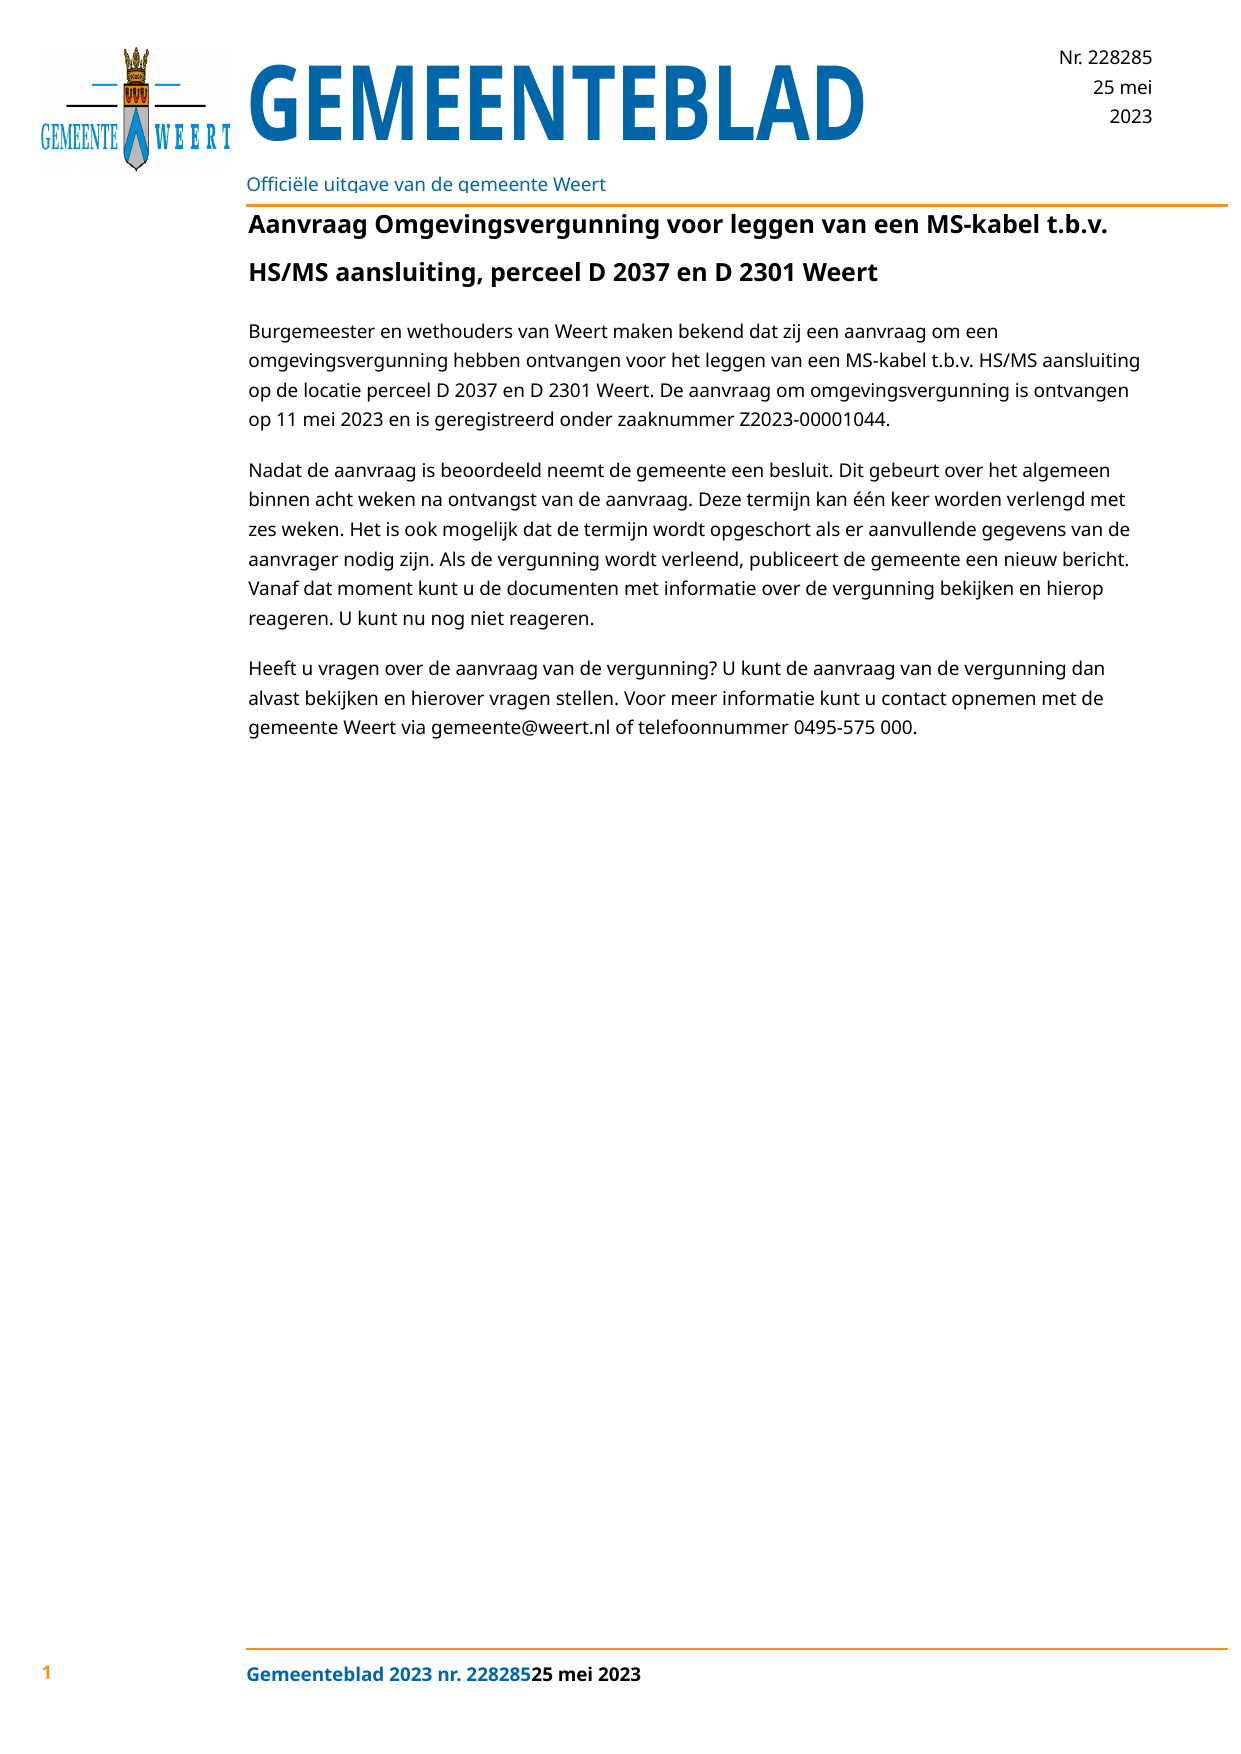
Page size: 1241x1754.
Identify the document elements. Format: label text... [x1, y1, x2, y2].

text Nadat de aanvraag is beoordeeld neemt de gemeente een besluit. Dit gebeurt over het algemeen binnen acht weken na ontvangst van de aanvraag. Deze termijn kan één keer worden verlengd met zes weken. Het is ook mogelijk dat de termijn wordt opgeschort als er aanvullende gegevens van de aanvrager nodig zijn. Als de vergunning wordt verleend, publiceert de gemeente een nieuw bericht. Vanaf dat moment kunt u de documenten met informatie over de vergunning bekijken en hierop reageren. U kunt nu nog niet reageren. [248, 457, 1152, 631]
text Burgemeester en wethouders van Weert maken bekend dat zij een aanvraag om een omgevingsvergunning hebben ontvangen voor het leggen van een MS-kabel t.b.v. HS/MS aansluiting op de locatie perceel D 2037 en D 2301 Weert. De aanvraag om omgevingsvergunning is ontvangen op 11 mei 2023 en is geregistreerd onder zaaknummer Z2023-00001044. [248, 318, 1152, 432]
picture [41, 47, 231, 172]
text Heeft u vragen over de aanvraag van de vergunning? U kunt de aanvraag van de vergunning dan alvast bekijken en hierover vragen stellen. Voor meer informatie kunt u contact opnemen met de gemeente Weert via gemeente@weert.nl of telefoonnummer 0495-575 000. [248, 655, 1152, 740]
text Aanvraag Omgevingsvergunning voor leggen van een MS-kabel t.b.v. HS/MS aansluiting, perceel D 2037 en D 2301 Weert [248, 207, 1152, 288]
